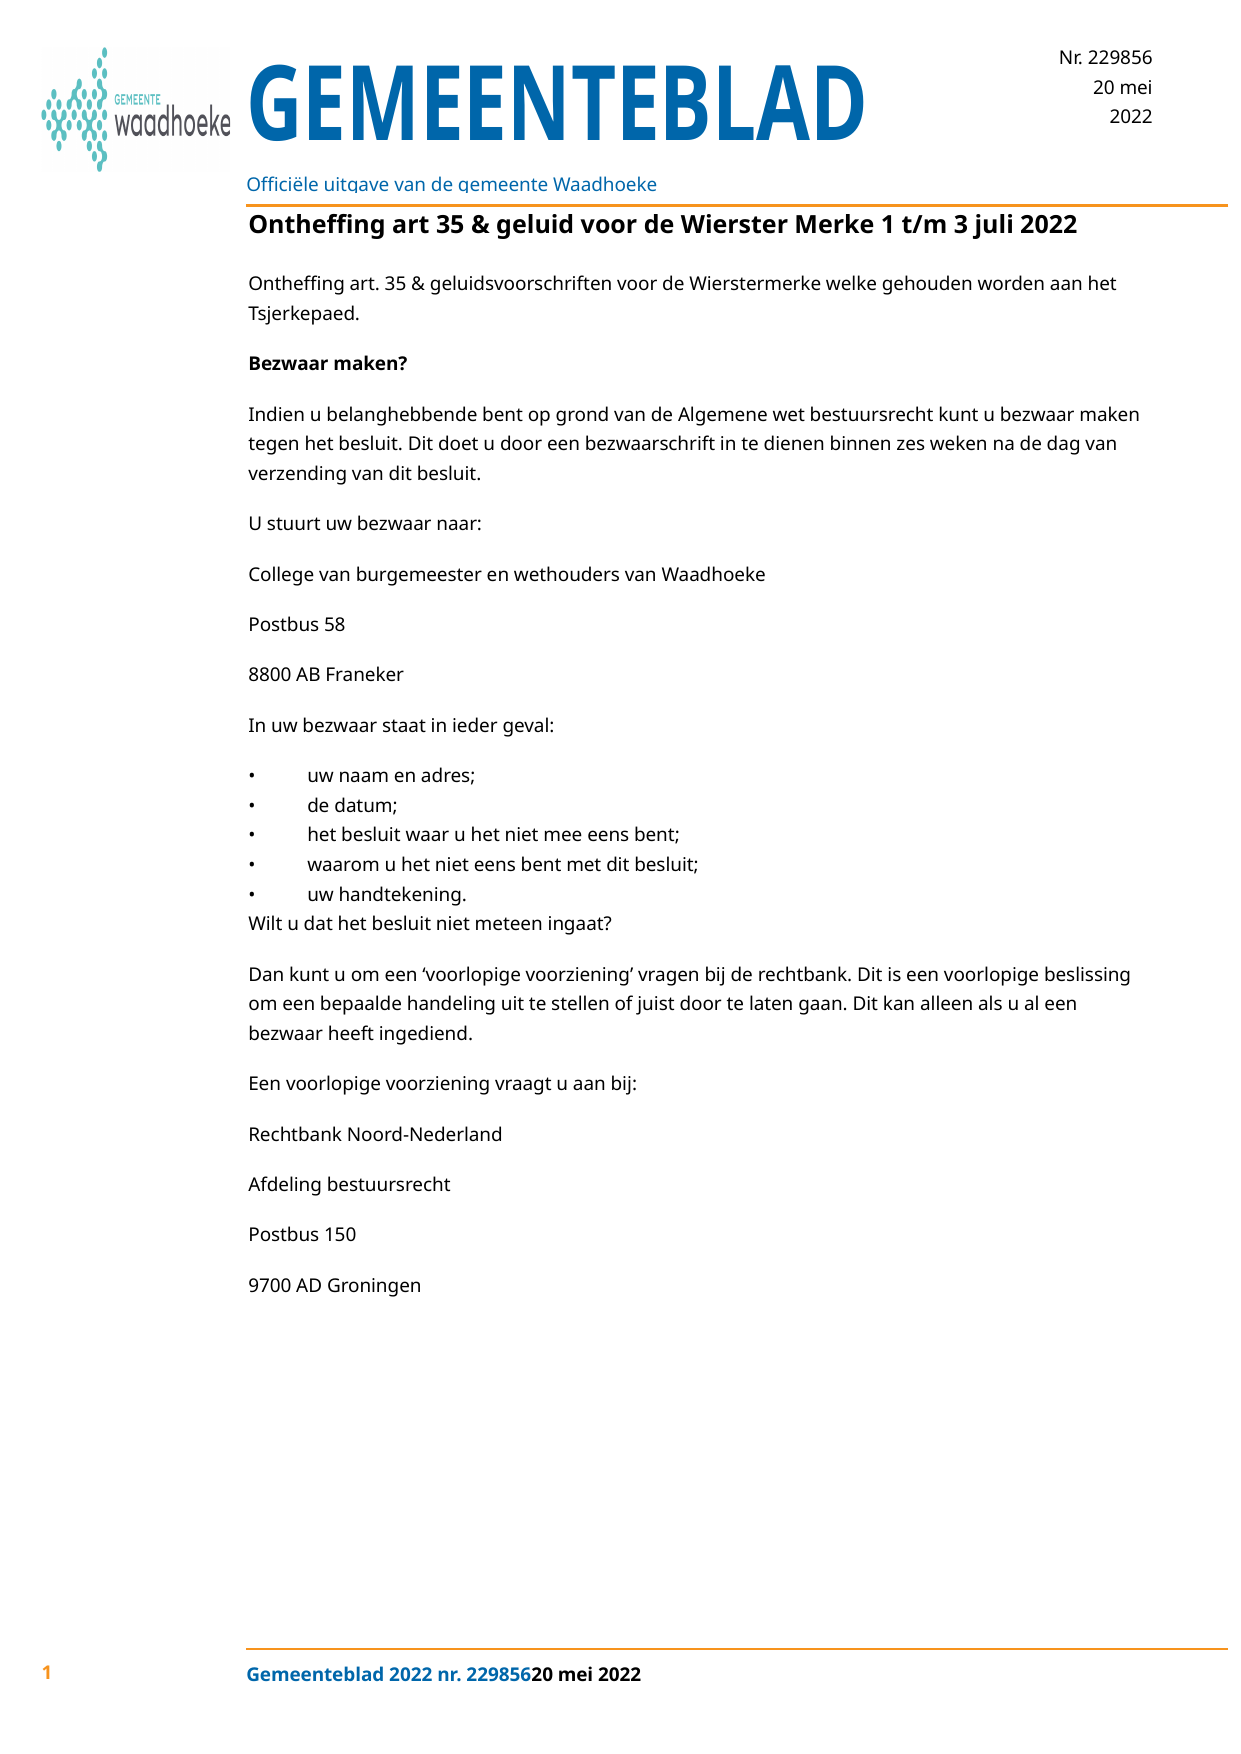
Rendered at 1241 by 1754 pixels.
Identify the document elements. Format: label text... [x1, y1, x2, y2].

list uw handtekening. [248, 881, 1152, 906]
text U stuurt uw bezwaar naar: [248, 510, 1152, 536]
list uw naam en adres; [248, 762, 1152, 788]
text Rechtbank Noord-Nederland [248, 1121, 1152, 1146]
text Postbus 150 [248, 1222, 1152, 1247]
text Dan kunt u om een ‘voorlopige voorziening’ vragen bij de rechtbank. Dit is een voorlopige beslissing om een bepaalde handeling uit te stellen of juist door te laten gaan. Dit kan alleen als u al een bezwaar heeft ingediend. [248, 961, 1152, 1046]
text Een voorlopige voorziening vraagt u aan bij: [248, 1070, 1152, 1096]
text College van burgemeester en wethouders van Waadhoeke [248, 561, 1152, 586]
text Ontheffing art 35 & geluid voor de Wierster Merke 1 t/m 3 juli 2022 [248, 207, 1152, 241]
list het besluit waar u het niet mee eens bent; [248, 822, 1152, 847]
text Postbus 58 [248, 611, 1152, 637]
text 8800 AB Franeker [248, 662, 1152, 687]
text Wilt u dat het besluit niet meteen ingaat? [248, 910, 1152, 936]
text Ontheffing art. 35 & geluidsvoorschriften voor de Wierstermerke welke gehouden worden aan het Tsjerkepaed. [248, 270, 1152, 326]
list de datum; [248, 792, 1152, 818]
list waarom u het niet eens bent met dit besluit; [248, 851, 1152, 877]
text 9700 AD Groningen [248, 1272, 1152, 1298]
text In uw bezwaar staat in ieder geval: [248, 712, 1152, 738]
text Afdeling bestuursrecht [248, 1171, 1152, 1197]
text Indien u belanghebbende bent op grond van de Algemene wet bestuursrecht kunt u bezwaar maken tegen het besluit. Dit doet u door een bezwaarschrift in te dienen binnen zes weken na de dag van verzending van dit besluit. [248, 401, 1152, 486]
text Bezwaar maken? [248, 350, 1152, 376]
picture [41, 47, 231, 172]
